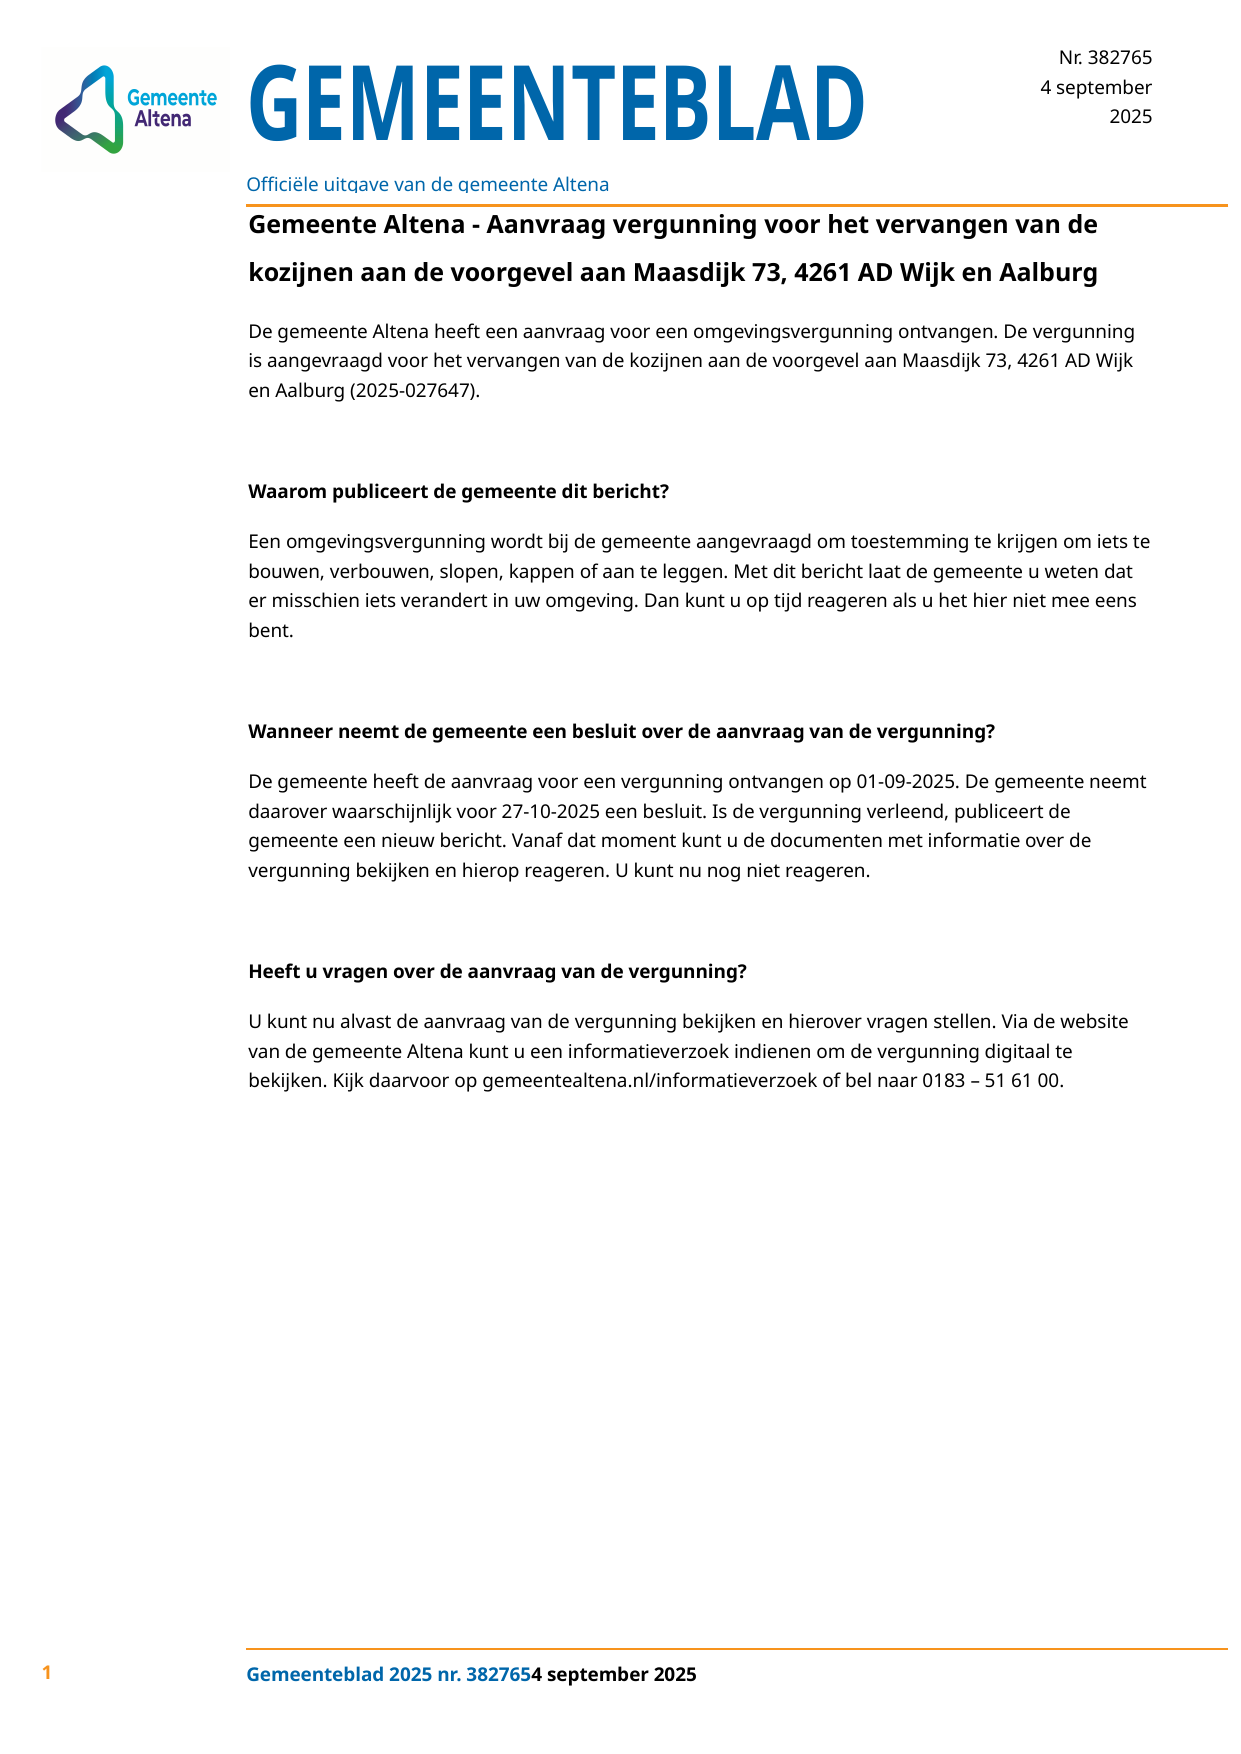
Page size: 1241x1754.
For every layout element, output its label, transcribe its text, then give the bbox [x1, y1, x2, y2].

text De gemeente heeft de aanvraag voor een vergunning ontvangen op 01-09-2025. De gemeente neemt daarover waarschijnlijk voor 27-10-2025 een besluit. Is de vergunning verleend, publiceert de gemeente een nieuw bericht. Vanaf dat moment kunt u de documenten met informatie over de vergunning bekijken en hierop reageren. U kunt nu nog niet reageren. [248, 768, 1152, 883]
text Een omgevingsvergunning wordt bij de gemeente aangevraagd om toestemming te krijgen om iets te bouwen, verbouwen, slopen, kappen of aan te leggen. Met dit bericht laat de gemeente u weten dat er misschien iets verandert in uw omgeving. Dan kunt u op tijd reageren als u het hier niet mee eens bent. [248, 528, 1152, 643]
text U kunt nu alvast de aanvraag van de vergunning bekijken en hierover vragen stellen. Via de website van de gemeente Altena kunt u een informatieverzoek indienen om de vergunning digitaal te bekijken. Kijk daarvoor op gemeentealtena.nl/informatieverzoek of bel naar 0183 – 51 61 00. [248, 1008, 1152, 1093]
text Waarom publiceert de gemeente dit bericht? [248, 478, 1152, 504]
picture [41, 47, 231, 172]
text Gemeente Altena - Aanvraag vergunning voor het vervangen van de kozijnen aan de voorgevel aan Maasdijk 73, 4261 AD Wijk en Aalburg [248, 207, 1152, 288]
text De gemeente Altena heeft een aanvraag voor een omgevingsvergunning ontvangen. De vergunning is aangevraagd voor het vervangen van de kozijnen aan de voorgevel aan Maasdijk 73, 4261 AD Wijk en Aalburg (2025-027647). [248, 318, 1152, 403]
text Wanneer neemt de gemeente een besluit over de aanvraag van de vergunning? [248, 718, 1152, 744]
text Heeft u vragen over de aanvraag van de vergunning? [248, 958, 1152, 984]
